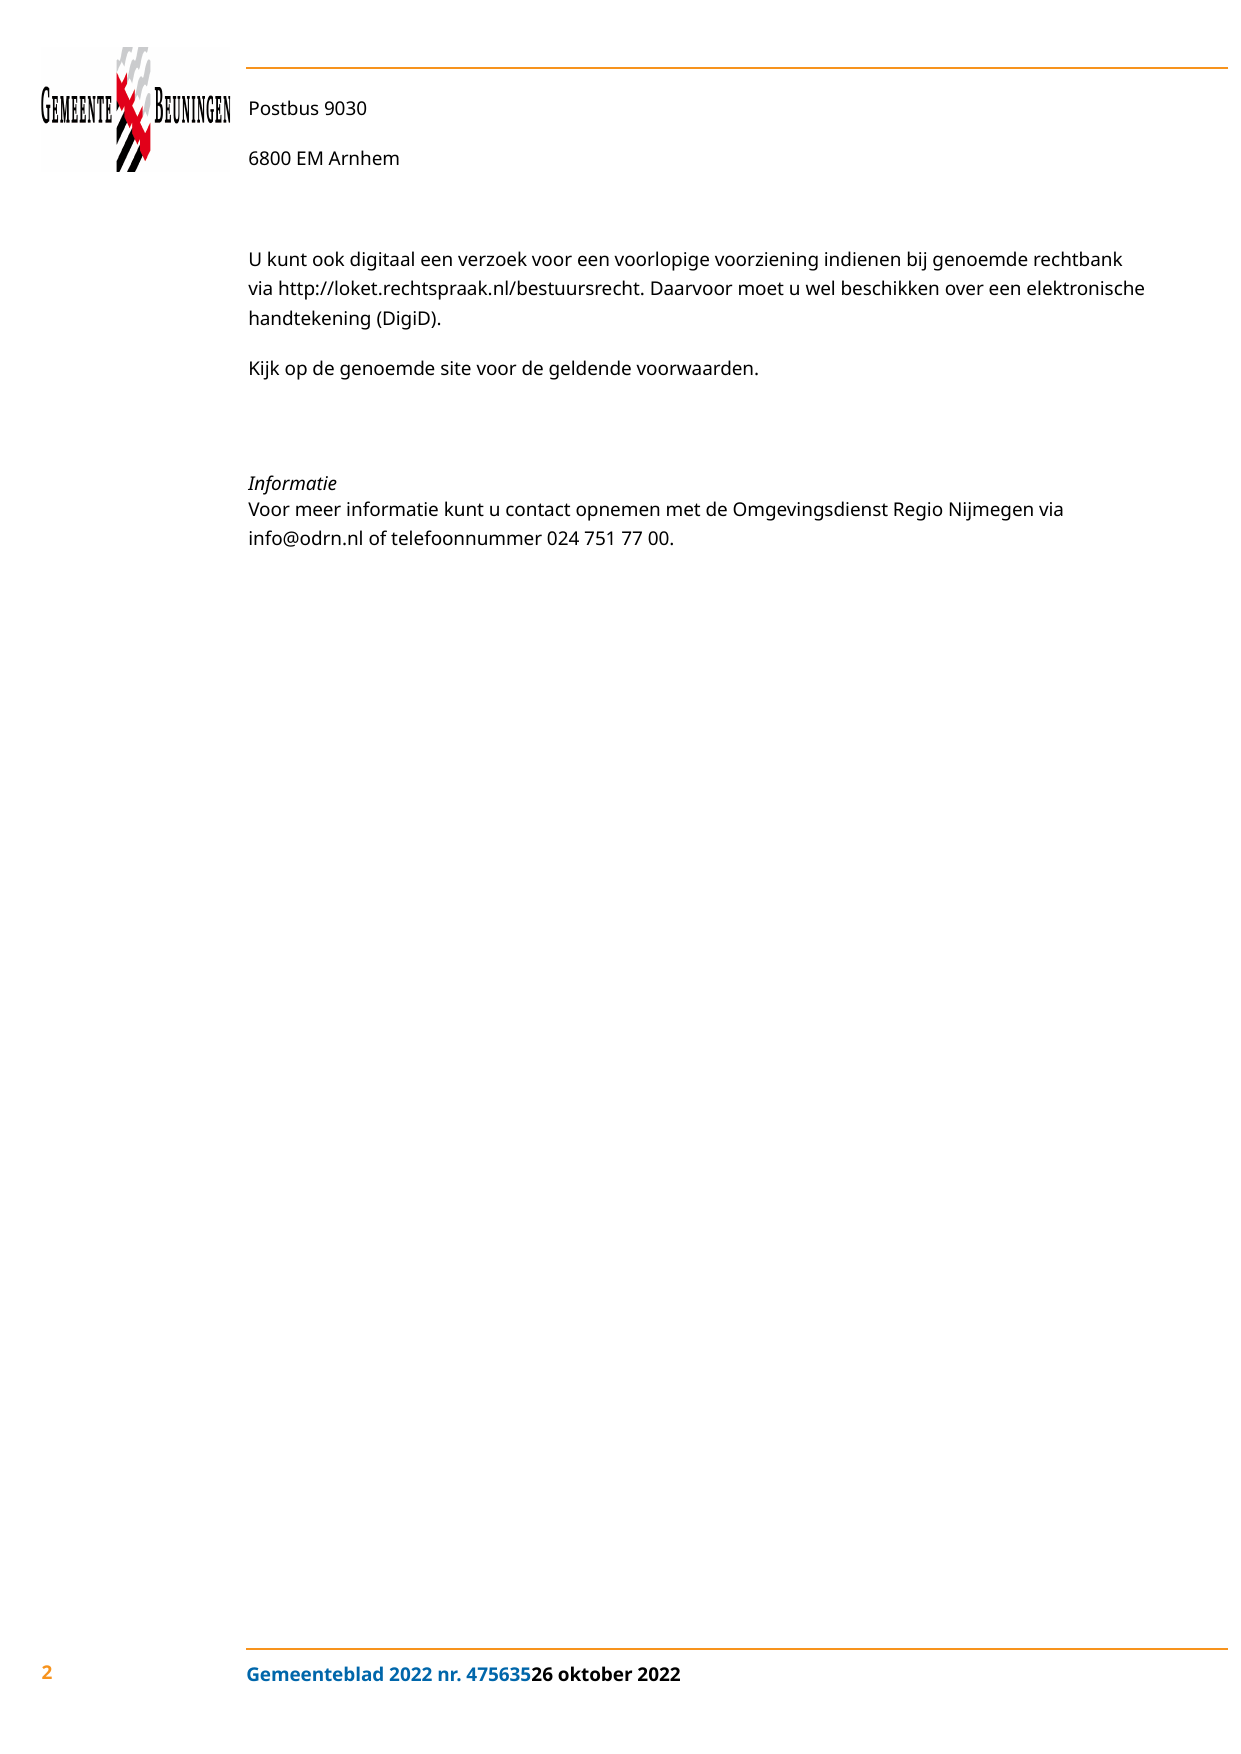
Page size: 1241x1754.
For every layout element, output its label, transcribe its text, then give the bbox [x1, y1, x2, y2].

text Kijk op de genoemde site voor de geldende voorwaarden. [248, 356, 1152, 381]
text Informatie [248, 470, 1152, 496]
text U kunt ook digitaal een verzoek voor een voorlopige voorziening indienen bij genoemde rechtbank via http://loket.rechtspraak.nl/bestuursrecht. Daarvoor moet u wel beschikken over een elektronische handtekening (DigiD). [248, 246, 1152, 331]
text Postbus 9030 [248, 95, 1152, 121]
picture [41, 47, 231, 172]
text Voor meer informatie kunt u contact opnemen met de Omgevingsdienst Regio Nijmegen via info@odrn.nl of telefoonnummer 024 751 77 00. [248, 496, 1152, 551]
text 6800 EM Arnhem [248, 145, 1152, 171]
